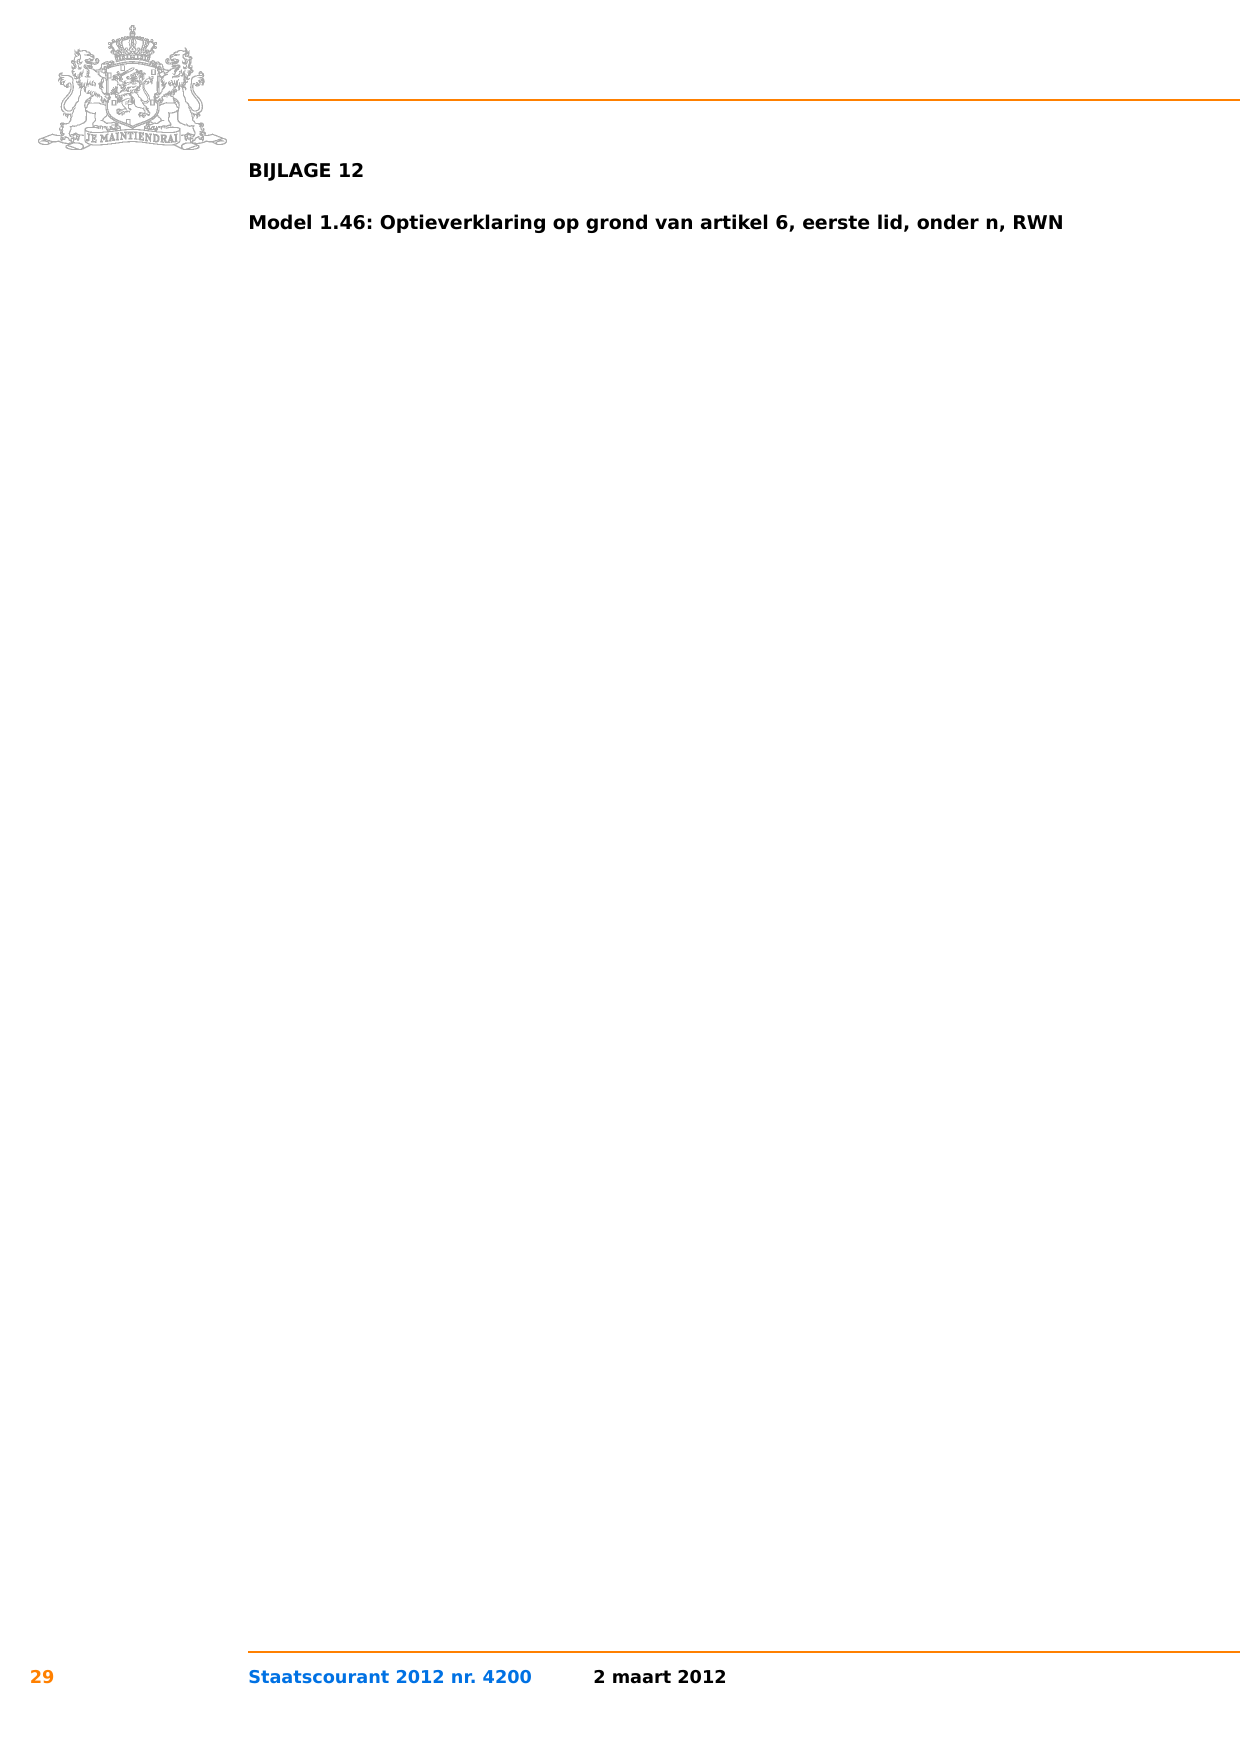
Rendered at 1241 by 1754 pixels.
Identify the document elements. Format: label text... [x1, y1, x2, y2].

subtitle BIJLAGE 12 [248, 160, 1163, 182]
picture [38, 25, 227, 150]
subtitle Model 1.46: Optieverklaring op grond van artikel 6, eerste lid, onder n, RWN [248, 212, 1163, 234]
